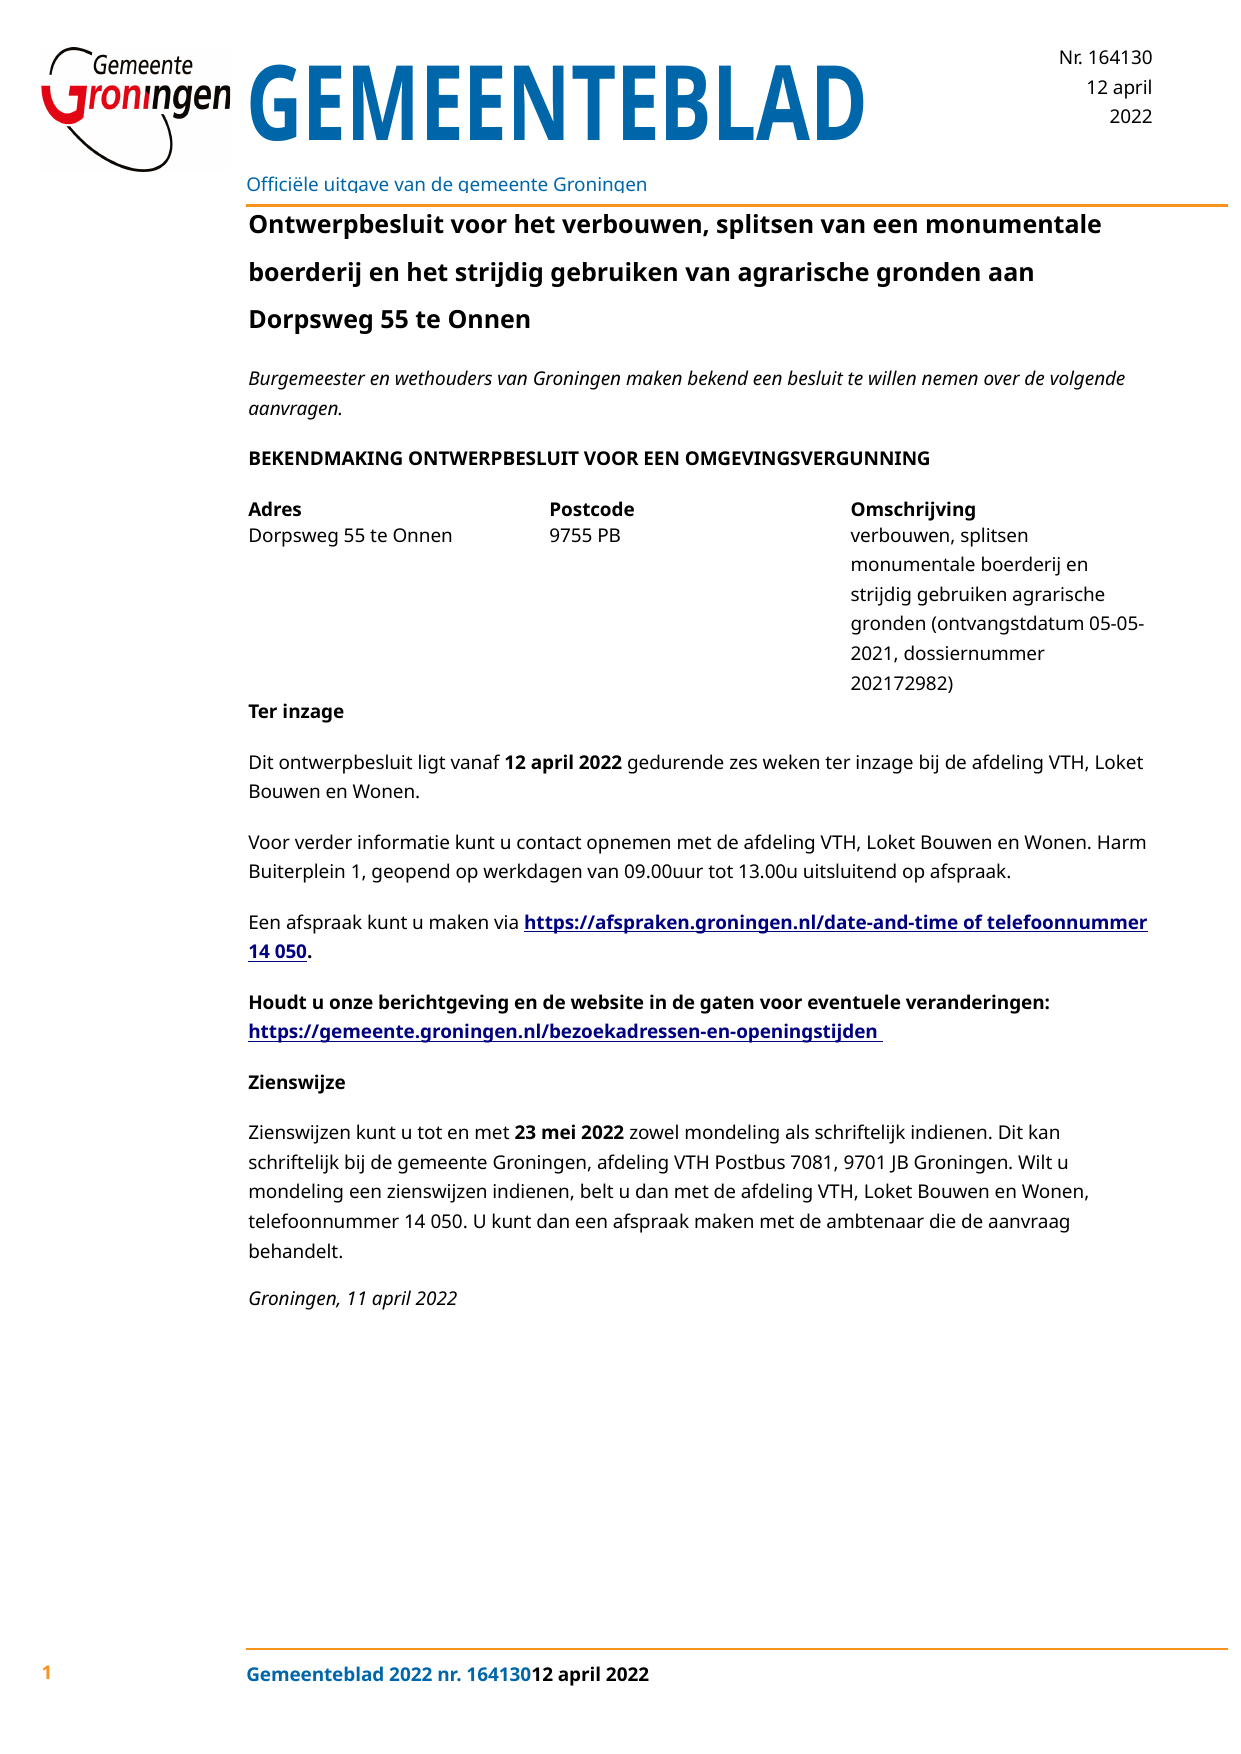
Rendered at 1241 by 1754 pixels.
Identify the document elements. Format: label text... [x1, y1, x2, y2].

table_cell Dorpsweg 55 te Onnen [248, 522, 549, 695]
text Ter inzage [248, 699, 1152, 724]
text Zienswijze [248, 1069, 1152, 1095]
text Burgemeester en wethouders van Groningen maken bekend een besluit te willen nemen over de volgende aanvragen. [248, 366, 1152, 421]
table_header Omschrijving [850, 496, 1152, 522]
table_cell verbouwen, splitsen monumentale boerderij en strijdig gebruiken agrarische gronden (ontvangstdatum 05-05-2021, dossiernummer 202172982) [850, 522, 1152, 695]
text Groningen, 11 april 2022 [248, 1286, 1152, 1311]
picture [41, 47, 231, 172]
table_header Adres [248, 496, 549, 522]
text Houdt u onze berichtgeving en de website in de gaten voor eventuele veranderingen: https://gemeente.groningen.nl/bezoekadressen-en-openingstijden [248, 989, 1152, 1044]
text Zienswijzen kunt u tot en met 23 mei 2022 zowel mondeling als schriftelijk indienen. Dit kan schriftelijk bij de gemeente Groningen, afdeling VTH Postbus 7081, 9701 JB Groningen. Wilt u mondeling een zienswijzen indienen, belt u dan met de afdeling VTH, Loket Bouwen en Wonen, telefoonnummer 14 050. U kunt dan een afspraak maken met de ambtenaar die de aanvraag behandelt. [248, 1119, 1152, 1263]
text BEKENDMAKING ONTWERPBESLUIT VOOR EEN OMGEVINGSVERGUNNING [248, 446, 1152, 471]
table_cell 9755 PB [549, 522, 850, 695]
text Voor verder informatie kunt u contact opnemen met de afdeling VTH, Loket Bouwen en Wonen. Harm Buiterplein 1, geopend op werkdagen van 09.00uur tot 13.00u uitsluitend op afspraak. [248, 829, 1152, 884]
table_header Postcode [549, 496, 850, 522]
text Ontwerpbesluit voor het verbouwen, splitsen van een monumentale boerderij en het strijdig gebruiken van agrarische gronden aan Dorpsweg 55 te Onnen [248, 207, 1152, 336]
text Een afspraak kunt u maken via https://afspraken.groningen.nl/date-and-time of telefoonnummer 14 050. [248, 909, 1152, 964]
text Dit ontwerpbesluit ligt vanaf 12 april 2022 gedurende zes weken ter inzage bij de afdeling VTH, Loket Bouwen en Wonen. [248, 749, 1152, 804]
